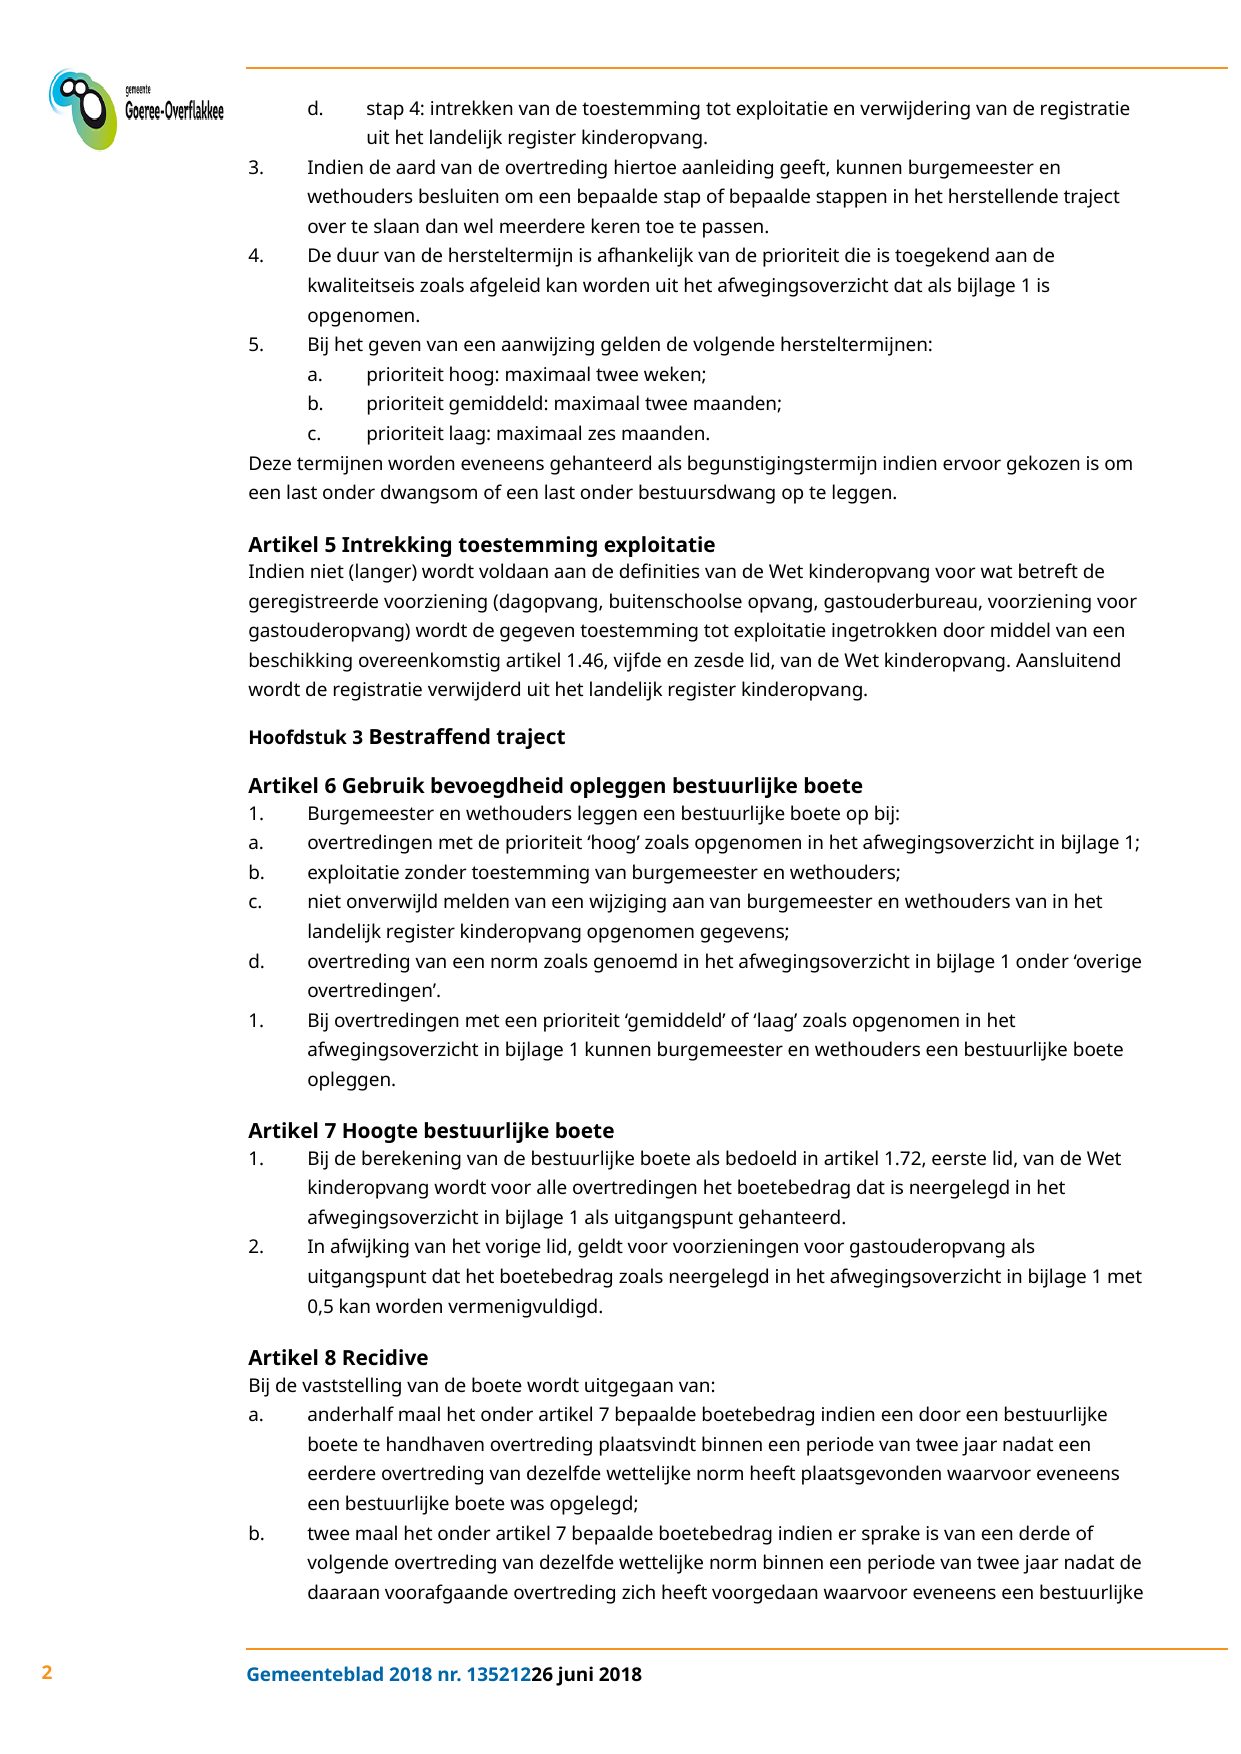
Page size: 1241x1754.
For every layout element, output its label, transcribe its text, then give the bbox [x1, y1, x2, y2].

text Indien niet (langer) wordt voldaan aan de definities van de Wet kinderopvang voor wat betreft de geregistreerde voorziening (dagopvang, buitenschoolse opvang, gastouderbureau, voorziening voor gastouderopvang) wordt de gegeven toestemming tot exploitatie ingetrokken door middel van een beschikking overeenkomstig artikel 1.46, vijfde en zesde lid, van de Wet kinderopvang. Aansluitend wordt de registratie verwijderd uit het landelijk register kinderopvang. [248, 558, 1152, 702]
list prioriteit laag: maximaal zes maanden. [307, 420, 1152, 446]
list stap 4: intrekken van de toestemming tot exploitatie en verwijdering van de registratie uit het landelijk register kinderopvang. [307, 95, 1152, 150]
list Bij overtredingen met een prioriteit ‘gemiddeld’ of ‘laag’ zoals opgenomen in het afwegingsoverzicht in bijlage 1 kunnen burgemeester en wethouders een bestuurlijke boete opleggen. [248, 1007, 1152, 1092]
list Bij het geven van een aanwijzing gelden de volgende hersteltermijnen: [248, 331, 1152, 357]
text Bij de vaststelling van de boete wordt uitgegaan van: [248, 1372, 1152, 1397]
list twee maal het onder artikel 7 bepaalde boetebedrag indien er sprake is van een derde of volgende overtreding van dezelfde wettelijke norm binnen een periode van twee jaar nadat de daaraan voorafgaande overtreding zich heeft voorgedaan waarvoor eveneens een bestuurlijke [248, 1520, 1152, 1604]
list anderhalf maal het onder artikel 7 bepaalde boetebedrag indien een door een bestuurlijke boete te handhaven overtreding plaatsvindt binnen een periode van twee jaar nadat een eerdere overtreding van dezelfde wettelijke norm heeft plaatsgevonden waarvoor eveneens een bestuurlijke boete was opgelegd; [248, 1401, 1152, 1516]
list De duur van de hersteltermijn is afhankelijk van de prioriteit die is toegekend aan de kwaliteitseis zoals afgeleid kan worden uit het afwegingsoverzicht dat als bijlage 1 is opgenomen. [248, 243, 1152, 328]
text Artikel 5 Intrekking toestemming exploitatie [248, 530, 1152, 558]
text Deze termijnen worden eveneens gehanteerd als begunstigingstermijn indien ervoor gekozen is om een last onder dwangsom of een last onder bestuursdwang op te leggen. [248, 450, 1152, 505]
list overtredingen met de prioriteit ‘hoog’ zoals opgenomen in het afwegingsoverzicht in bijlage 1; [248, 829, 1152, 855]
list prioriteit gemiddeld: maximaal twee maanden; [307, 391, 1152, 416]
text Artikel 8 Recidive [248, 1343, 1152, 1372]
list Bij de berekening van de bestuurlijke boete als bedoeld in artikel 1.72, eerste lid, van de Wet kinderopvang wordt voor alle overtredingen het boetebedrag dat is neergelegd in het afwegingsoverzicht in bijlage 1 als uitgangspunt gehanteerd. [248, 1145, 1152, 1230]
text Artikel 7 Hoogte bestuurlijke boete [248, 1117, 1152, 1145]
list In afwijking van het vorige lid, geldt voor voorzieningen voor gastouderopvang als uitgangspunt dat het boetebedrag zoals neergelegd in het afwegingsoverzicht in bijlage 1 met 0,5 kan worden vermenigvuldigd. [248, 1234, 1152, 1319]
list overtreding van een norm zoals genoemd in het afwegingsoverzicht in bijlage 1 onder ‘overige overtredingen’. [248, 948, 1152, 1003]
list exploitatie zonder toestemming van burgemeester en wethouders; [248, 859, 1152, 885]
list Indien de aard van de overtreding hiertoe aanleiding geeft, kunnen burgemeester en wethouders besluiten om een bepaalde stap of bepaalde stappen in het herstellende traject over te slaan dan wel meerdere keren toe te passen. [248, 154, 1152, 239]
picture [41, 47, 231, 172]
list niet onverwijld melden van een wijziging aan van burgemeester en wethouders van in het landelijk register kinderopvang opgenomen gegevens; [248, 889, 1152, 944]
list prioriteit hoog: maximaal twee weken; [307, 361, 1152, 387]
text Artikel 6 Gebruik bevoegdheid opleggen bestuurlijke boete [248, 771, 1152, 800]
text Hoofdstuk 3 Bestraffend traject [248, 722, 1152, 751]
list Burgemeester en wethouders leggen een bestuurlijke boete op bij: [248, 800, 1152, 826]
